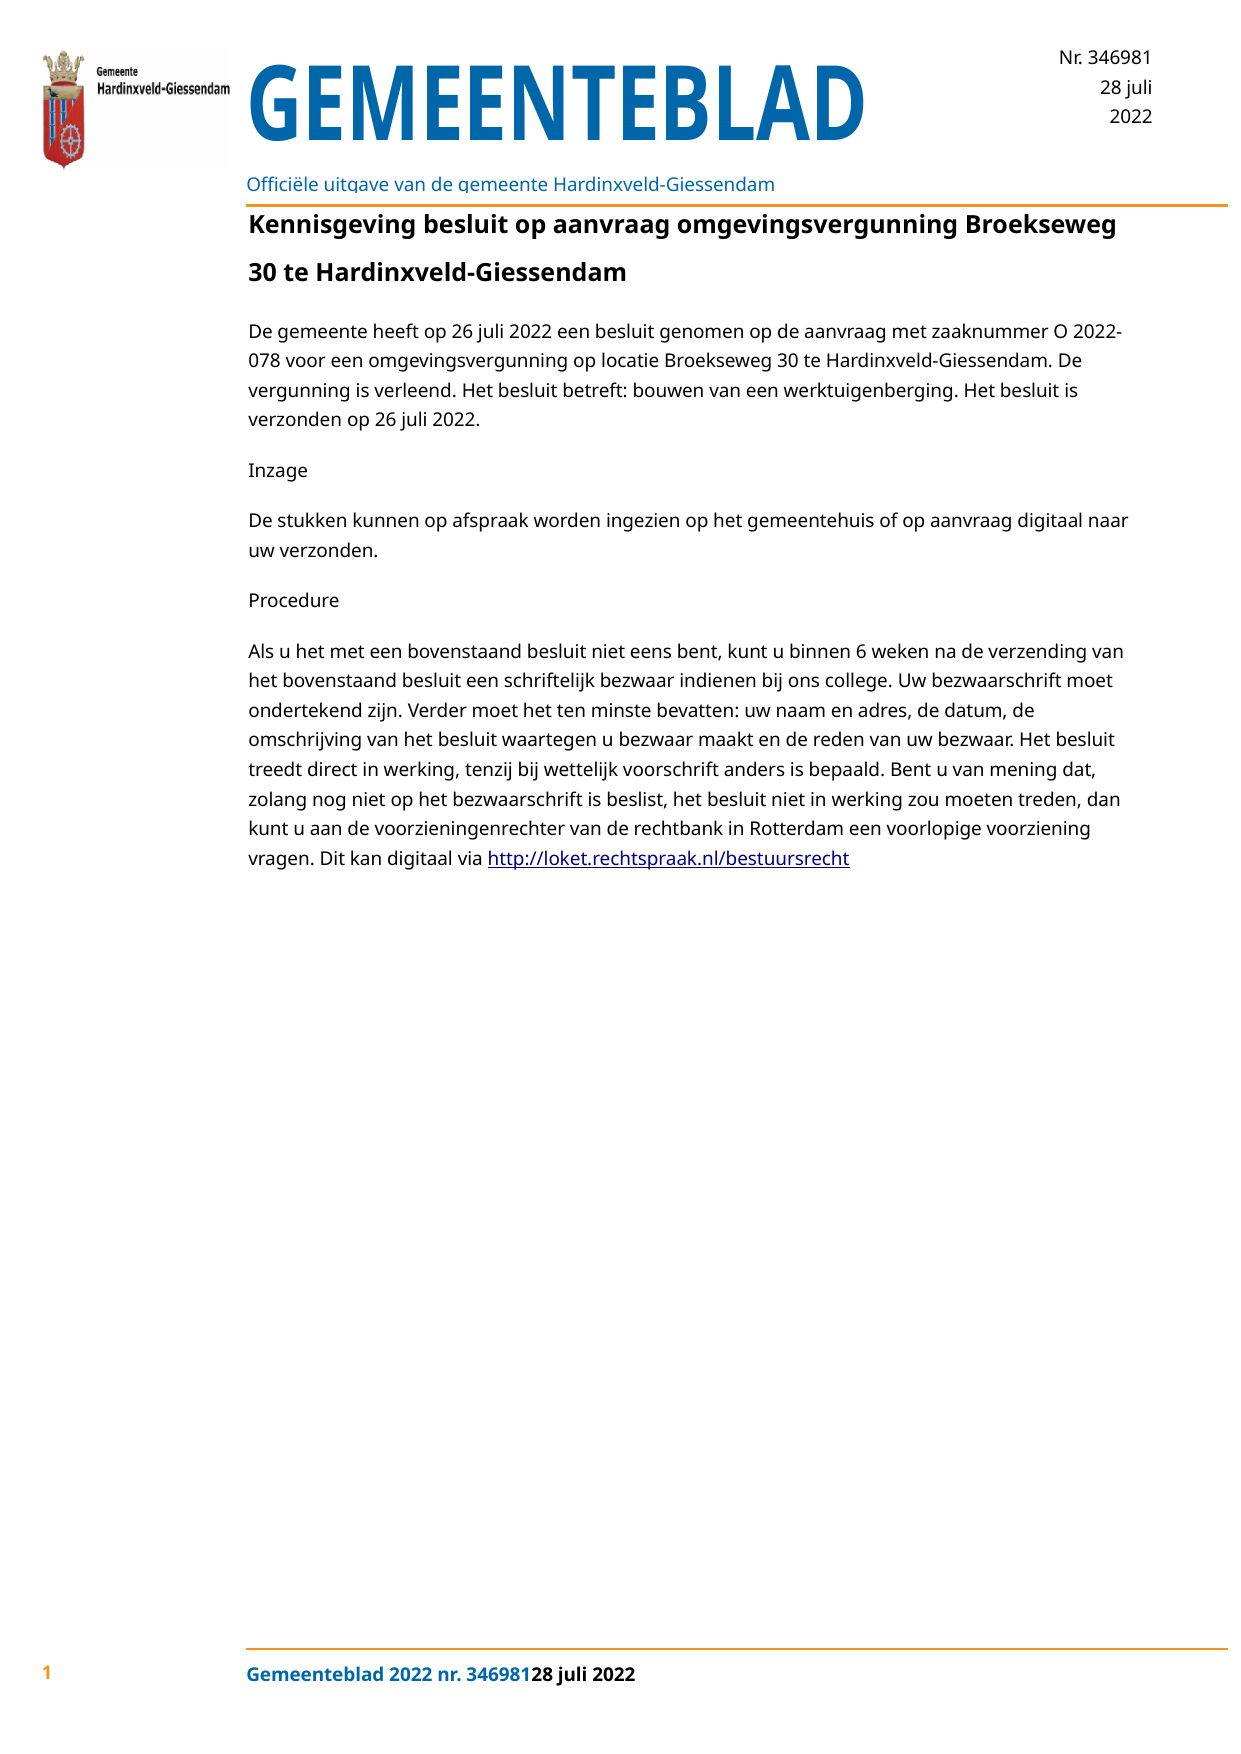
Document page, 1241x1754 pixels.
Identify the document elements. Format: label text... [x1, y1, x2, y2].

text Inzage [248, 457, 1152, 483]
text De stukken kunnen op afspraak worden ingezien op het gemeentehuis of op aanvraag digitaal naar uw verzonden. [248, 507, 1152, 563]
text Procedure [248, 587, 1152, 613]
picture [41, 47, 231, 172]
text Kennisgeving besluit op aanvraag omgevingsvergunning Broekseweg 30 te Hardinxveld-Giessendam [248, 207, 1152, 288]
text Als u het met een bovenstaand besluit niet eens bent, kunt u binnen 6 weken na de verzending van het bovenstaand besluit een schriftelijk bezwaar indienen bij ons college. Uw bezwaarschrift moet ondertekend zijn. Verder moet het ten minste bevatten: uw naam en adres, de datum, de omschrijving van het besluit waartegen u bezwaar maakt en de reden van uw bezwaar. Het besluit treedt direct in werking, tenzij bij wettelijk voorschrift anders is bepaald. Bent u van mening dat, zolang nog niet op het bezwaarschrift is beslist, het besluit niet in werking zou moeten treden, dan kunt u aan de voorzieningenrechter van de rechtbank in Rotterdam een voorlopige voorziening vragen. Dit kan digitaal via http://loket.rechtspraak.nl/bestuursrecht [248, 638, 1152, 871]
text De gemeente heeft op 26 juli 2022 een besluit genomen op de aanvraag met zaaknummer O 2022-078 voor een omgevingsvergunning op locatie Broekseweg 30 te Hardinxveld-Giessendam. De vergunning is verleend. Het besluit betreft: bouwen van een werktuigenberging. Het besluit is verzonden op 26 juli 2022. [248, 318, 1152, 432]
